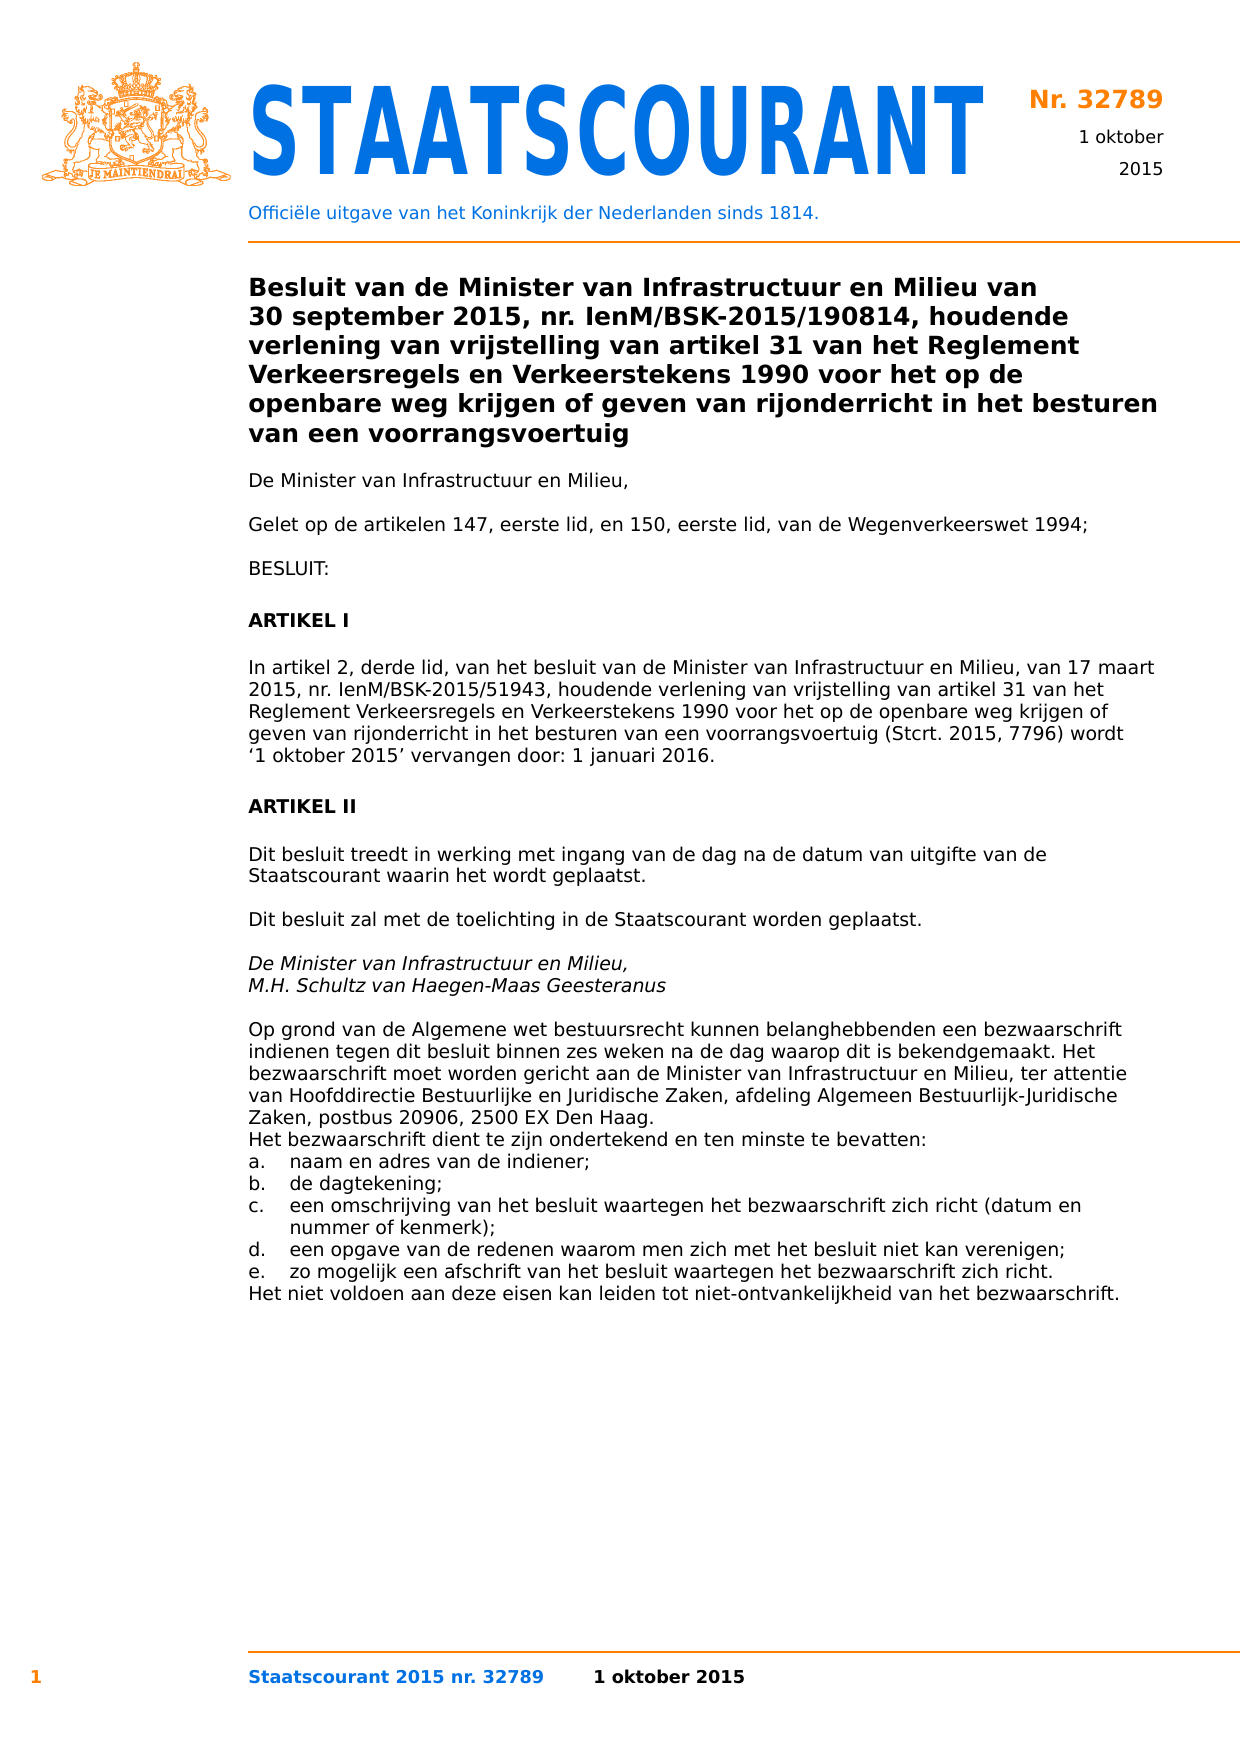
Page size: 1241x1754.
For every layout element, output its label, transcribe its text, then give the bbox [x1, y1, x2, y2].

text Het niet voldoen aan deze eisen kan leiden tot niet-ontvankelijkheid van het bezwaarschrift. [248, 1283, 1163, 1305]
picture [41, 62, 231, 186]
text b. de dagtekening; [248, 1173, 1163, 1195]
text d. een opgave van de redenen waarom men zich met het besluit niet kan verenigen; [248, 1239, 1163, 1261]
table_cell 1 oktober [998, 121, 1240, 153]
text De Minister van Infrastructuur en Milieu, M.H. Schultz van Haegen-Maas Geesteranus [248, 953, 1163, 997]
text Dit besluit zal met de toelichting in de Staatscourant worden geplaatst. [248, 909, 1163, 931]
text BESLUIT: [248, 558, 1163, 579]
table_header Nr. 32789 [998, 62, 1240, 121]
subtitle ARTIKEL II [248, 796, 1163, 818]
table_cell 2015 [998, 153, 1240, 203]
table_header [25, 62, 248, 241]
text Het bezwaarschrift dient te zijn ondertekend en ten minste te bevatten: [248, 1129, 1163, 1151]
text c. een omschrijving van het besluit waartegen het bezwaarschrift zich richt (datum en nummer of kenmerk); [248, 1195, 1163, 1239]
subtitle ARTIKEL I [248, 609, 1163, 632]
table_cell Officiële uitgave van het Koninkrijk der Nederlanden sinds 1814. [248, 203, 1240, 241]
text In artikel 2, derde lid, van het besluit van de Minister van Infrastructuur en Milieu, van 17 maart 2015, nr. IenM/BSK-2015/51943, houdende verlening van vrijstelling van artikel 31 van het Reglement Verkeersregels en Verkeerstekens 1990 voor het op de openbare weg krijgen of geven van rijonderricht in het besturen van een voorrangsvoertuig (Stcrt. 2015, 7796) wordt ‘1 oktober 2015’ vervangen door: 1 januari 2016. [248, 657, 1163, 766]
text e. zo mogelijk een afschrift van het besluit waartegen het bezwaarschrift zich richt. [248, 1261, 1163, 1283]
text Op grond van de Algemene wet bestuursrecht kunnen belanghebbenden een bezwaarschrift indienen tegen dit besluit binnen zes weken na de dag waarop dit is bekendgemaakt. Het bezwaarschrift moet worden gericht aan de Minister van Infrastructuur en Milieu, ter attentie van Hoofddirectie Bestuurlijke en Juridische Zaken, afdeling Algemeen Bestuurlijk-Juridische Zaken, postbus 20906, 2500 EX Den Haag. [248, 1019, 1163, 1129]
text Gelet op de artikelen 147, eerste lid, en 150, eerste lid, van de Wegenverkeerswet 1994; [248, 514, 1163, 536]
subtitle Besluit van de Minister van Infrastructuur en Milieu van 30 september 2015, nr. IenM/BSK-2015/190814, houdende verlening van vrijstelling van artikel 31 van het Reglement Verkeersregels en Verkeerstekens 1990 voor het op de openbare weg krijgen of geven van rijonderricht in het besturen van een voorrangsvoertuig [248, 273, 1163, 448]
text a. naam en adres van de indiener; [248, 1151, 1163, 1173]
text Dit besluit treedt in werking met ingang van de dag na de datum van uitgifte van de Staatscourant waarin het wordt geplaatst. [248, 843, 1163, 887]
table_header STAATSCOURANT [248, 62, 998, 203]
text De Minister van Infrastructuur en Milieu, [248, 470, 1163, 492]
